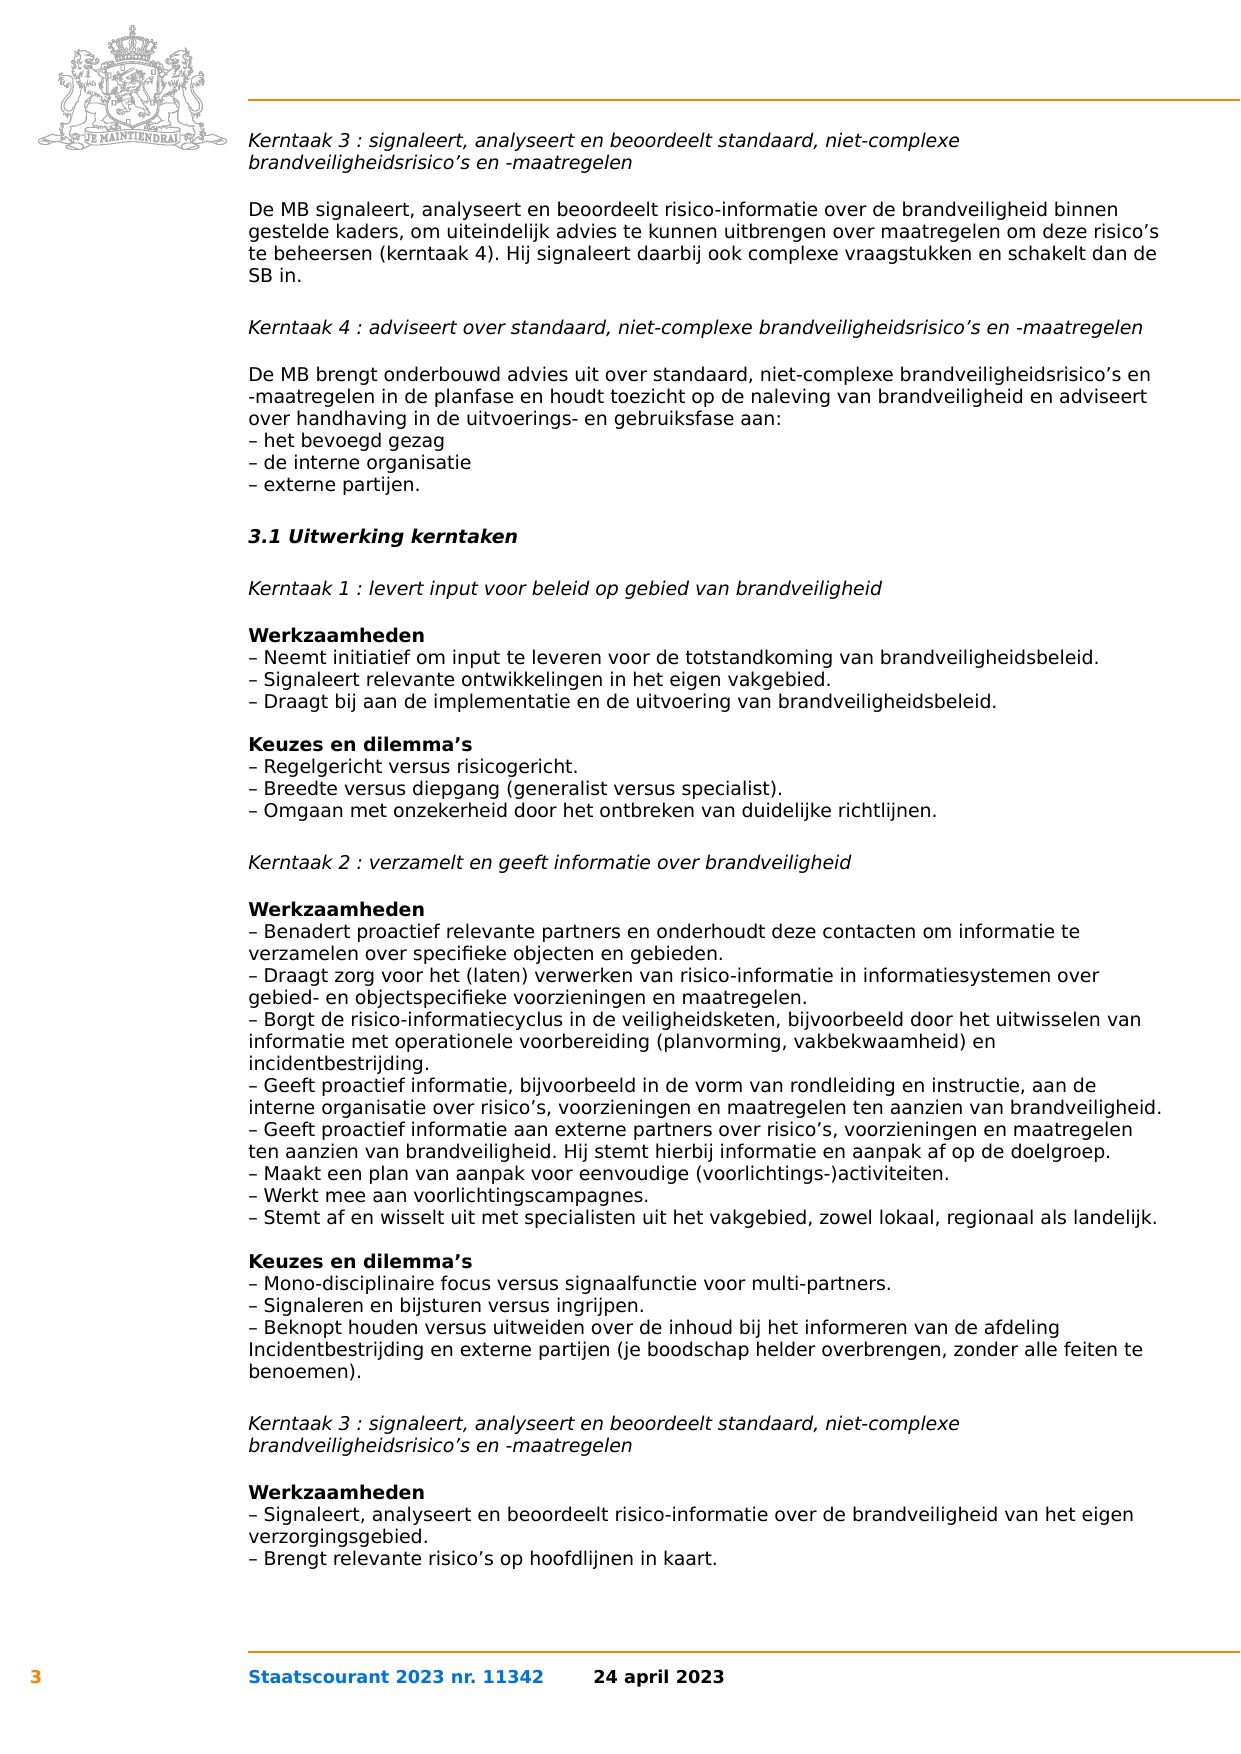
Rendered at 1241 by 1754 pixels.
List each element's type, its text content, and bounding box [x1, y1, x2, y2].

text – Beknopt houden versus uitweiden over de inhoud bij het informeren van de afdeling Incidentbestrijding en externe partijen (je boodschap helder overbrengen, zonder alle feiten te benoemen). [248, 1317, 1163, 1383]
subtitle Werkzaamheden [248, 1482, 1163, 1504]
subtitle Kerntaak 1 : levert input voor beleid op gebied van brandveiligheid [248, 578, 1163, 599]
subtitle Kerntaak 2 : verzamelt en geeft informatie over brandveiligheid [248, 852, 1163, 874]
text – Neemt initiatief om input te leveren voor de totstandkoming van brandveiligheidsbeleid. [248, 647, 1163, 668]
subtitle Werkzaamheden [248, 624, 1163, 647]
text – Signaleert, analyseert en beoordeelt risico-informatie over de brandveiligheid van het eigen verzorgingsgebied. [248, 1504, 1163, 1548]
text – Maakt een plan van aanpak voor eenvoudige (voorlichtings-)activiteiten. [248, 1163, 1163, 1185]
text – Signaleren en bijsturen versus ingrijpen. [248, 1295, 1163, 1317]
text – Geeft proactief informatie aan externe partners over risico’s, voorzieningen en maatregelen ten aanzien van brandveiligheid. Hij stemt hierbij informatie en aanpak af op de doelgroep. [248, 1119, 1163, 1163]
text – Borgt de risico-informatiecyclus in de veiligheidsketen, bijvoorbeeld door het uitwisselen van informatie met operationele voorbereiding (planvorming, vakbekwaamheid) en incidentbestrijding. [248, 1009, 1163, 1075]
text – Regelgericht versus risicogericht. [248, 756, 1163, 778]
subtitle Kerntaak 3 : signaleert, analyseert en beoordeelt standaard, niet-complexe brandveiligheidsrisico’s en -maatregelen [248, 130, 1163, 174]
subtitle 3.1 Uitwerking kerntaken [248, 526, 1163, 548]
subtitle Keuzes en dilemma’s [248, 734, 1163, 756]
text – externe partijen. [248, 474, 1163, 496]
text – Brengt relevante risico’s op hoofdlijnen in kaart. [248, 1548, 1163, 1569]
subtitle Kerntaak 4 : adviseert over standaard, niet-complexe brandveiligheidsrisico’s en -maatregelen [248, 317, 1163, 339]
subtitle Keuzes en dilemma’s [248, 1251, 1163, 1273]
text – Draagt bij aan de implementatie en de uitvoering van brandveiligheidsbeleid. [248, 691, 1163, 712]
text – het bevoegd gezag [248, 430, 1163, 452]
text – Geeft proactief informatie, bijvoorbeeld in de vorm van rondleiding en instructie, aan de interne organisatie over risico’s, voorzieningen en maatregelen ten aanzien van brandveiligheid. [248, 1075, 1163, 1119]
picture [38, 25, 227, 150]
text De MB signaleert, analyseert en beoordeelt risico-informatie over de brandveiligheid binnen gestelde kaders, om uiteindelijk advies te kunnen uitbrengen over maatregelen om deze risico’s te beheersen (kerntaak 4). Hij signaleert daarbij ook complexe vraagstukken en schakelt dan de SB in. [248, 199, 1163, 287]
text De MB brengt onderbouwd advies uit over standaard, niet-complexe brandveiligheidsrisico’s en -maatregelen in de planfase en houdt toezicht op de naleving van brandveiligheid en adviseert over handhaving in de uitvoerings- en gebruiksfase aan: [248, 364, 1163, 430]
text – Stemt af en wisselt uit met specialisten uit het vakgebied, zowel lokaal, regionaal als landelijk. [248, 1207, 1163, 1229]
text – Mono-disciplinaire focus versus signaalfunctie voor multi-partners. [248, 1273, 1163, 1295]
subtitle Werkzaamheden [248, 899, 1163, 921]
subtitle Kerntaak 3 : signaleert, analyseert en beoordeelt standaard, niet-complexe brandveiligheidsrisico’s en -maatregelen [248, 1413, 1163, 1457]
text – Signaleert relevante ontwikkelingen in het eigen vakgebied. [248, 668, 1163, 691]
text – Draagt zorg voor het (laten) verwerken van risico-informatie in informatiesystemen over gebied- en objectspecifieke voorzieningen en maatregelen. [248, 965, 1163, 1009]
text – Omgaan met onzekerheid door het ontbreken van duidelijke richtlijnen. [248, 800, 1163, 822]
text – Breedte versus diepgang (generalist versus specialist). [248, 778, 1163, 800]
text – Werkt mee aan voorlichtingscampagnes. [248, 1185, 1163, 1207]
text – de interne organisatie [248, 452, 1163, 474]
text – Benadert proactief relevante partners en onderhoudt deze contacten om informatie te verzamelen over specifieke objecten en gebieden. [248, 921, 1163, 965]
